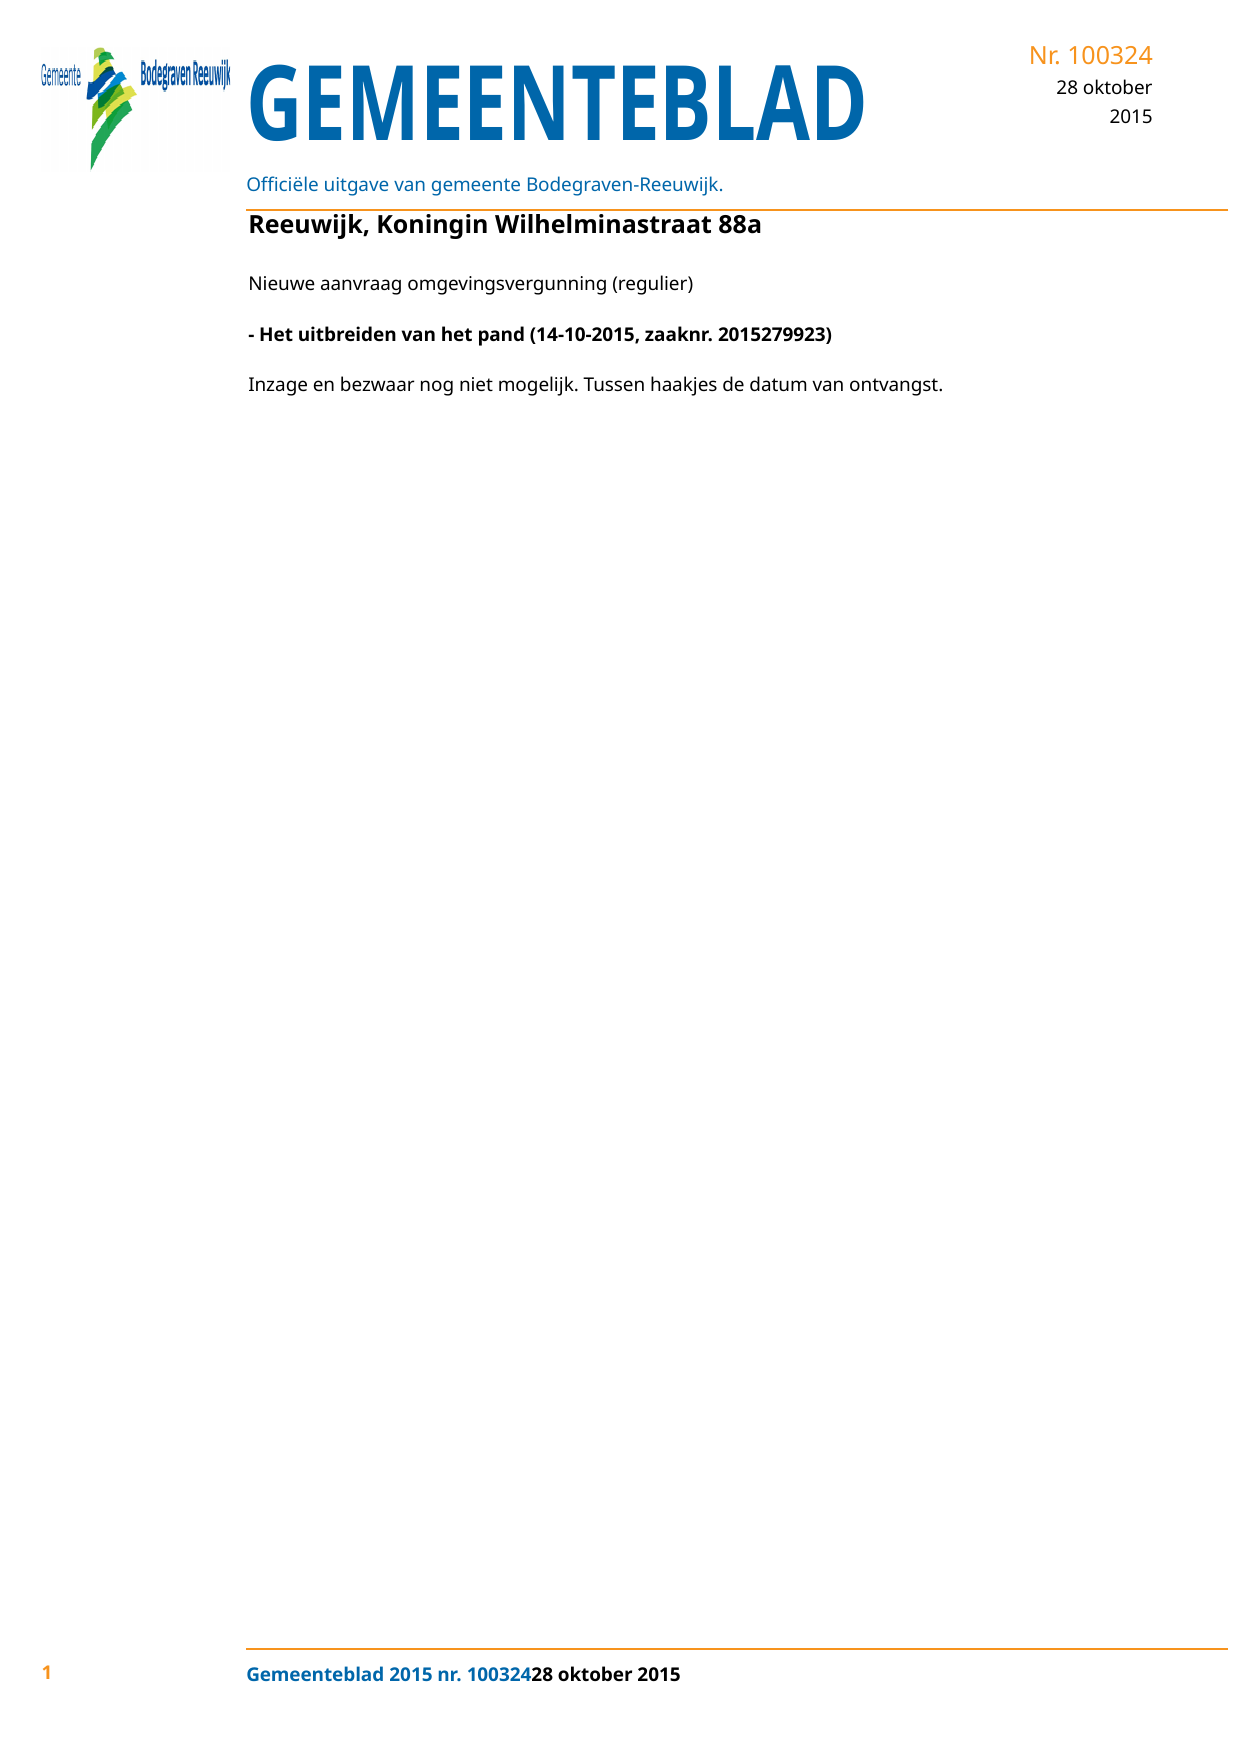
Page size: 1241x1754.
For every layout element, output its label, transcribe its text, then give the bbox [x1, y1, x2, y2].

picture [41, 47, 231, 172]
text Reeuwijk, Koningin Wilhelminastraat 88a [248, 211, 1152, 241]
text Nieuwe aanvraag omgevingsvergunning (regulier) [248, 270, 1152, 296]
text - Het uitbreiden van het pand (14‑10‑2015, zaaknr. 2015279923) [248, 321, 1152, 346]
text Inzage en bezwaar nog niet mogelijk. Tussen haakjes de datum van ontvangst. [248, 371, 1152, 397]
